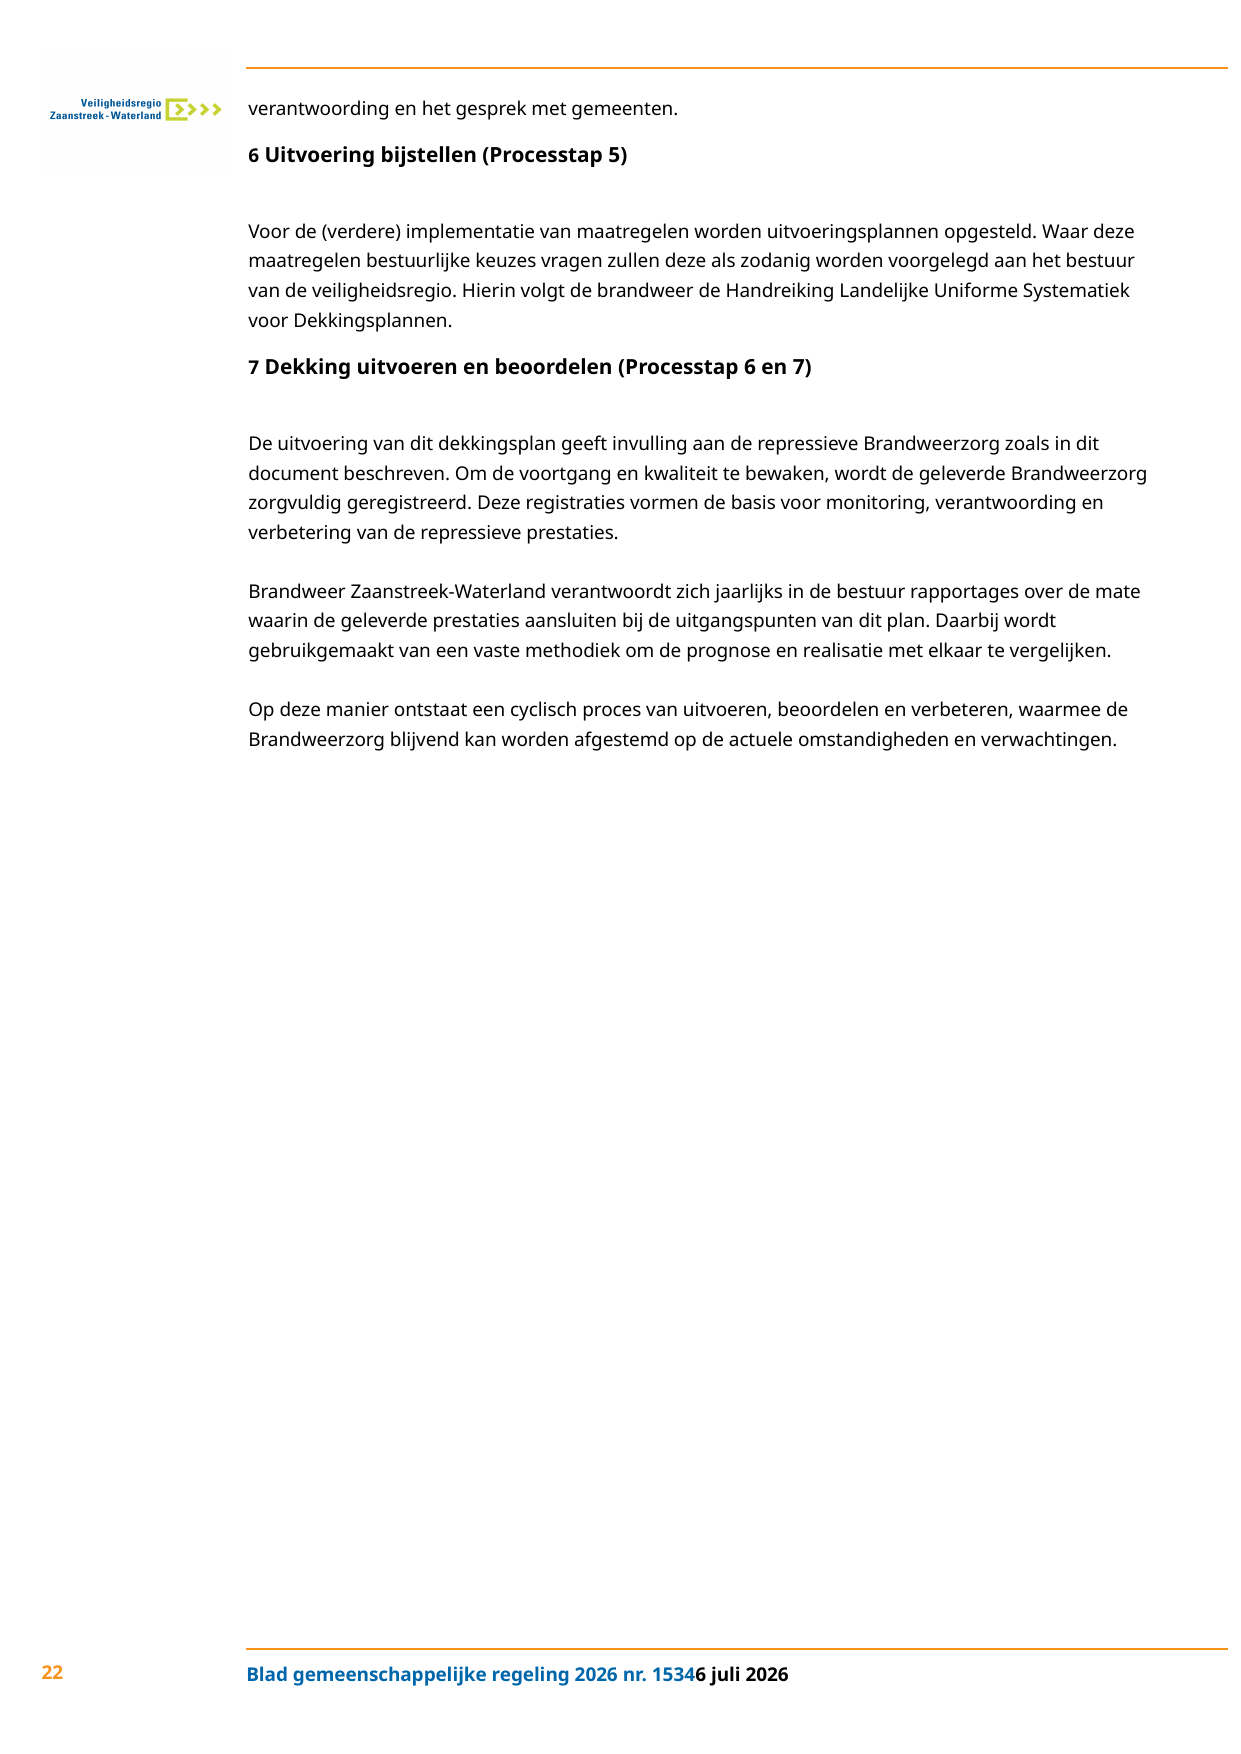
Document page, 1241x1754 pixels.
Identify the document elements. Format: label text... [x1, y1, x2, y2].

text 6 Uitvoering bijstellen (Processtap 5) [248, 140, 1152, 169]
text Brandweer Zaanstreek-Waterland verantwoordt zich jaarlijks in de bestuur rapportages over de mate waarin de geleverde prestaties aansluiten bij de uitgangspunten van dit plan. Daarbij wordt gebruikgemaakt van een vaste methodiek om de prognose en realisatie met elkaar te vergelijken. [248, 578, 1152, 663]
text Op deze manier ontstaat een cyclisch proces van uitvoeren, beoordelen en verbeteren, waarmee de Brandweerzorg blijvend kan worden afgestemd op de actuele omstandigheden en verwachtingen. [248, 696, 1152, 752]
picture [41, 47, 231, 172]
text De uitvoering van dit dekkingsplan geeft invulling aan de repressieve Brandweerzorg zoals in dit document beschreven. Om de voortgang en kwaliteit te bewaken, wordt de geleverde Brandweerzorg zorgvuldig geregistreerd. Deze registraties vormen de basis voor monitoring, verantwoording en verbetering van de repressieve prestaties. [248, 430, 1152, 545]
text Voor de (verdere) implementatie van maatregelen worden uitvoeringsplannen opgesteld. Waar deze maatregelen bestuurlijke keuzes vragen zullen deze als zodanig worden voorgelegd aan het bestuur van de veiligheidsregio. Hierin volgt de brandweer de Handreiking Landelijke Uniforme Systematiek voor Dekkingsplannen. [248, 218, 1152, 333]
text verantwoording en het gesprek met gemeenten. [248, 95, 1152, 121]
text 7 Dekking uitvoeren en beoordelen (Processtap 6 en 7) [248, 352, 1152, 381]
